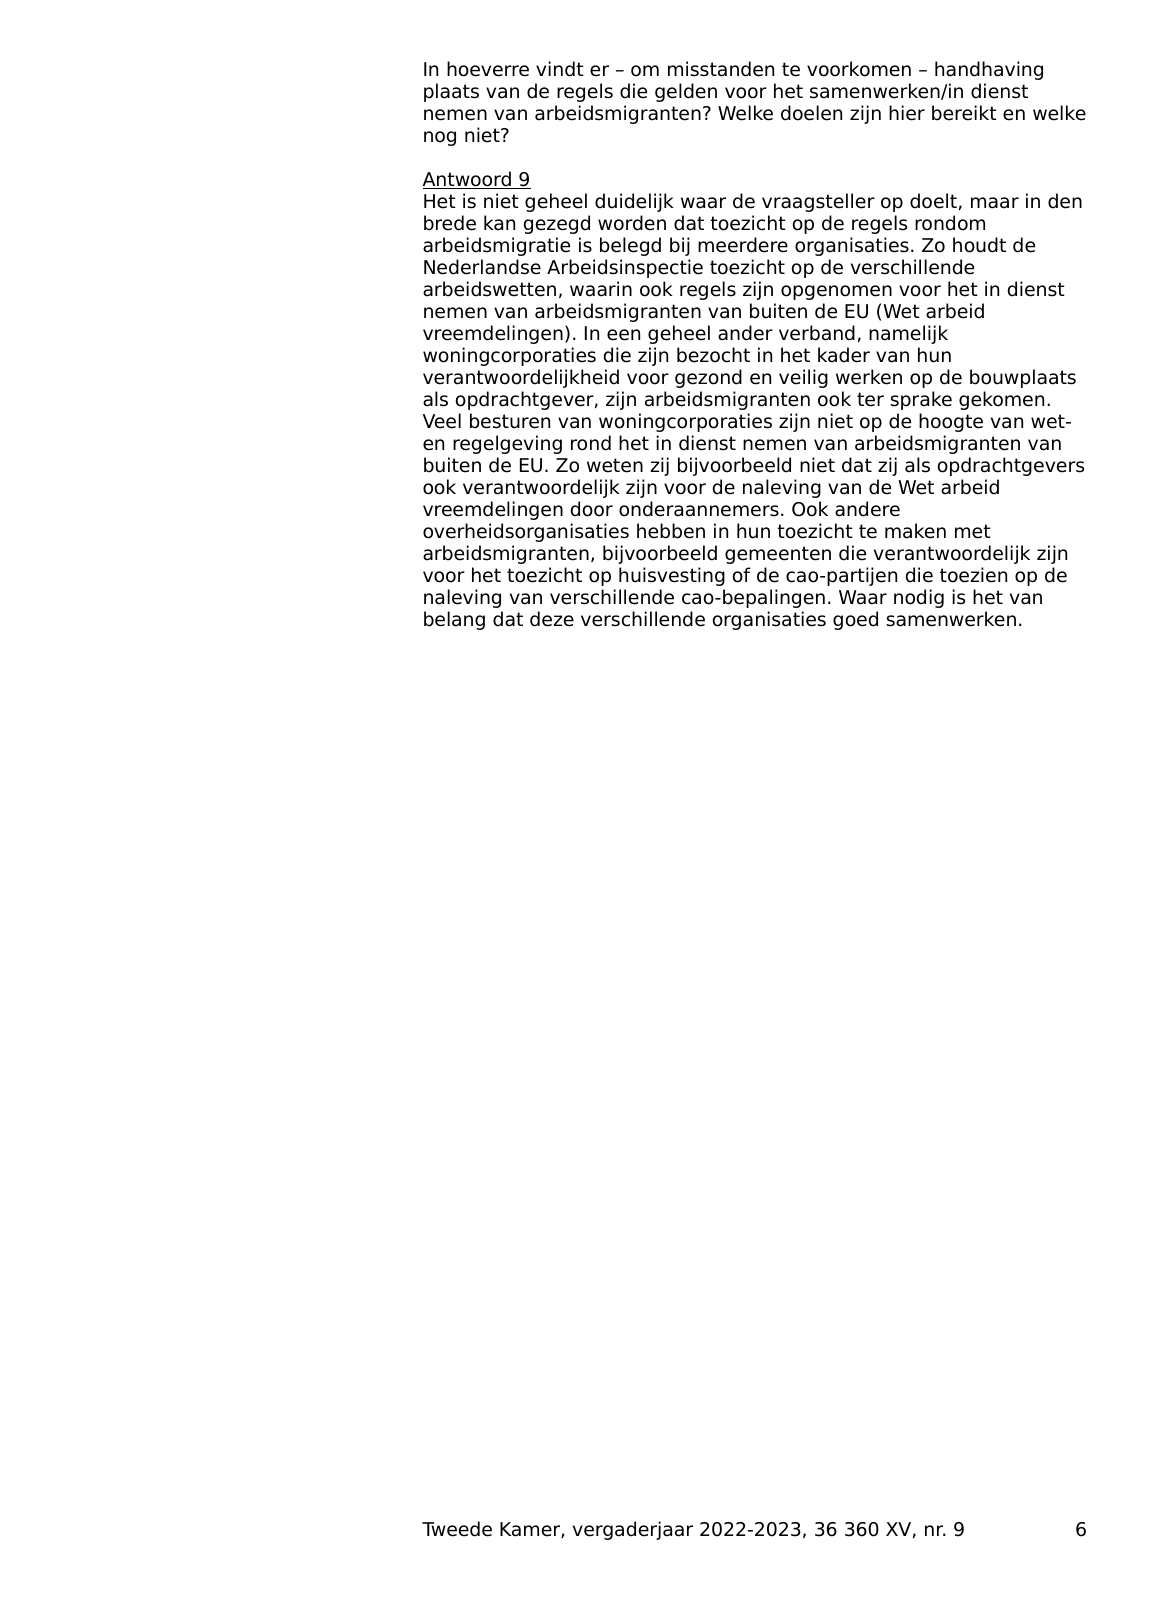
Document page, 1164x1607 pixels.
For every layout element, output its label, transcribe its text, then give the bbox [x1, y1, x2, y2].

text Antwoord 9 [422, 169, 1087, 191]
text In hoeverre vindt er – om misstanden te voorkomen – handhaving plaats van de regels die gelden voor het samenwerken/in dienst nemen van arbeidsmigranten? Welke doelen zijn hier bereikt en welke nog niet? [422, 59, 1087, 147]
text Het is niet geheel duidelijk waar de vraagsteller op doelt, maar in den brede kan gezegd worden dat toezicht op de regels rondom arbeidsmigratie is belegd bij meerdere organisaties. Zo houdt de Nederlandse Arbeidsinspectie toezicht op de verschillende arbeidswetten, waarin ook regels zijn opgenomen voor het in dienst nemen van arbeidsmigranten van buiten de EU (Wet arbeid vreemdelingen). In een geheel ander verband, namelijk woningcorporaties die zijn bezocht in het kader van hun verantwoordelijkheid voor gezond en veilig werken op de bouwplaats als opdrachtgever, zijn arbeidsmigranten ook ter sprake gekomen. Veel besturen van woningcorporaties zijn niet op de hoogte van wet- en regelgeving rond het in dienst nemen van arbeidsmigranten van buiten de EU. Zo weten zij bijvoorbeeld niet dat zij als opdrachtgevers ook verantwoordelijk zijn voor de naleving van de Wet arbeid vreemdelingen door onderaannemers. Ook andere overheidsorganisaties hebben in hun toezicht te maken met arbeidsmigranten, bijvoorbeeld gemeenten die verantwoordelijk zijn voor het toezicht op huisvesting of de cao-partijen die toezien op de naleving van verschillende cao-bepalingen. Waar nodig is het van belang dat deze verschillende organisaties goed samenwerken. [422, 191, 1087, 631]
